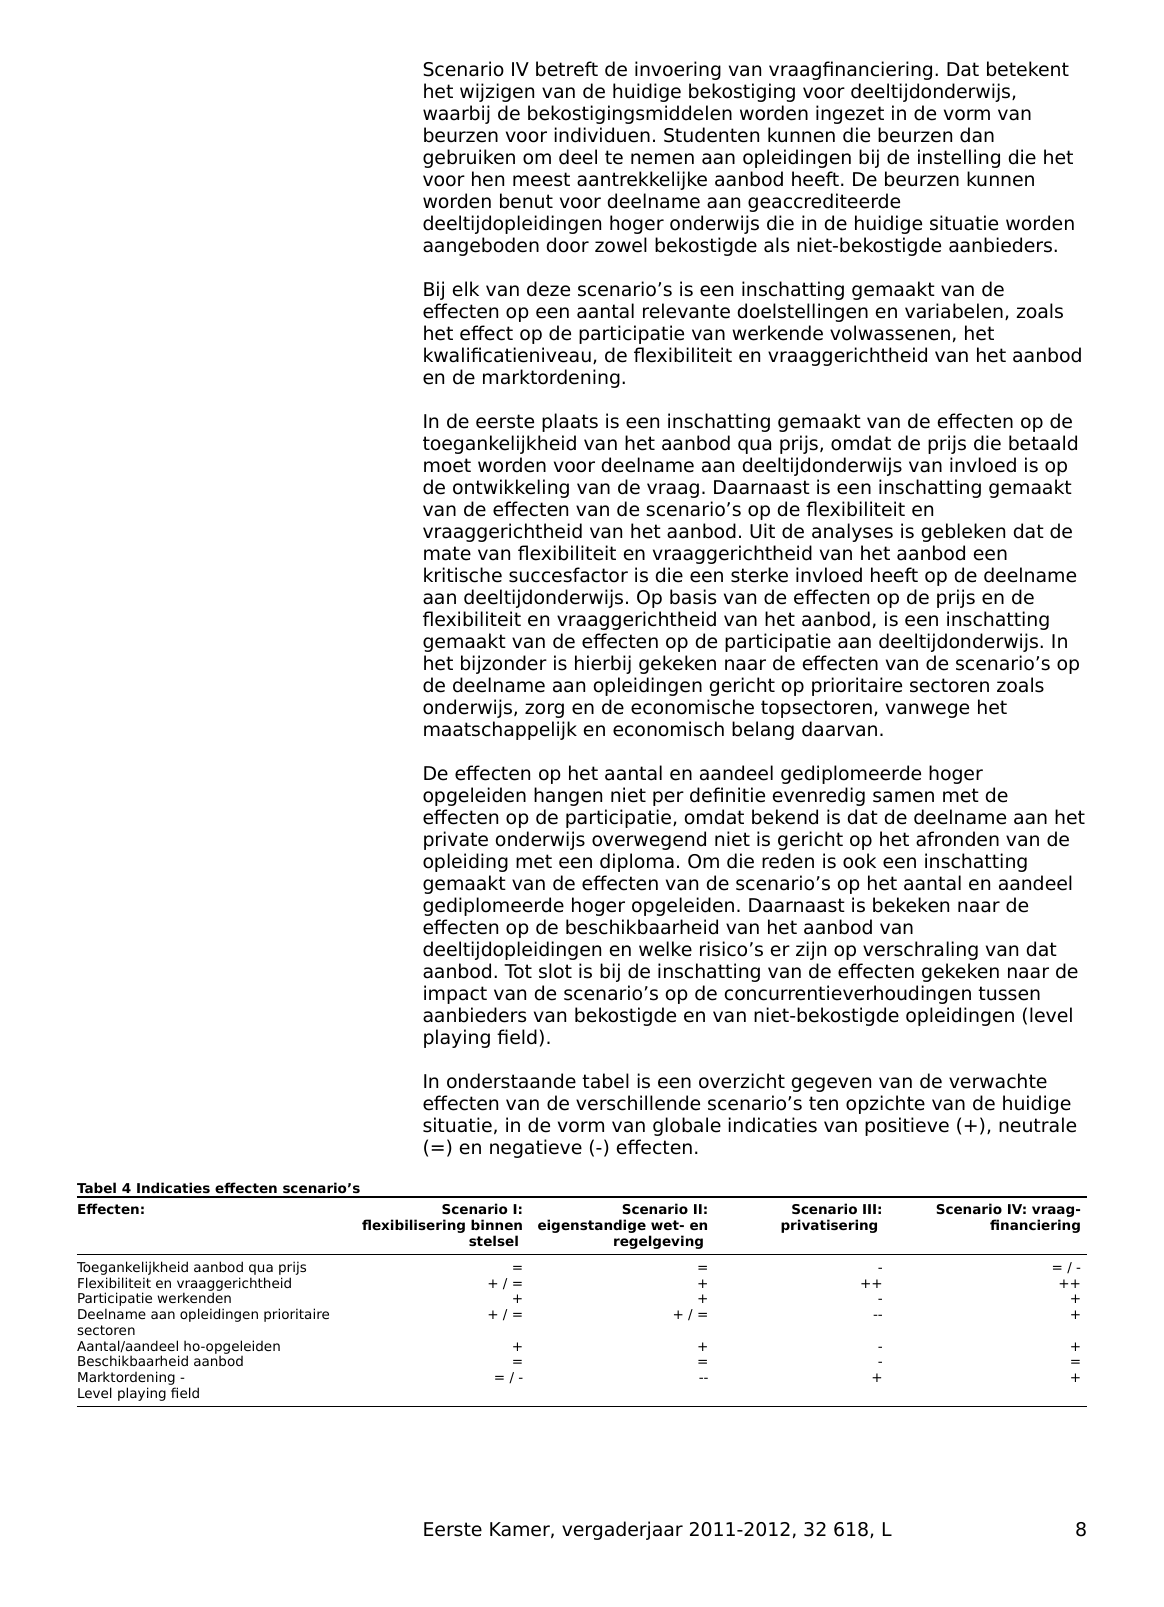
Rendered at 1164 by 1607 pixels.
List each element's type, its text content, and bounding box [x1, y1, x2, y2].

table_cell ++ [889, 1276, 1087, 1291]
table_cell Scenario I: flexibilisering binnen stelsel [346, 1198, 529, 1254]
table_cell -- [529, 1370, 714, 1406]
table_cell + [529, 1276, 714, 1291]
table_cell Scenario II: eigenstandige wet- en regelgeving [529, 1198, 714, 1254]
table_cell Beschikbaarheid aanbod [77, 1354, 346, 1370]
table_cell - [714, 1354, 888, 1370]
text Scenario IV betreft de invoering van vraagfinanciering. Dat betekent het wijzigen van de huidige bekostiging voor deeltijdonderwijs, waarbij de bekostigingsmiddelen worden ingezet in de vorm van beurzen voor individuen. Studenten kunnen die beurzen dan gebruiken om deel te nemen aan opleidingen bij de instelling die het voor hen meest aantrekkelijke aanbod heeft. De beurzen kunnen worden benut voor deelname aan geaccrediteerde deeltijdopleidingen hoger onderwijs die in de huidige situatie worden aangeboden door zowel bekostigde als niet-bekostigde aanbieders. [422, 59, 1087, 257]
table_cell - [714, 1255, 888, 1276]
table_cell + [714, 1370, 888, 1406]
table_cell - [714, 1339, 888, 1354]
table_cell Flexibiliteit en vraaggerichtheid [77, 1276, 346, 1291]
table_cell -- [714, 1307, 888, 1338]
table_cell = / - [346, 1370, 529, 1406]
table_cell + [529, 1339, 714, 1354]
table_cell + [889, 1370, 1087, 1406]
table_cell + / = [346, 1276, 529, 1291]
table_cell + [889, 1307, 1087, 1338]
table_cell Scenario IV: vraag-financiering [889, 1198, 1087, 1254]
table_cell + [529, 1291, 714, 1307]
table_cell + [889, 1291, 1087, 1307]
table_cell = [346, 1354, 529, 1370]
table_cell = [889, 1354, 1087, 1370]
table_cell + / = [529, 1307, 714, 1338]
table_cell Participatie werkenden [77, 1291, 346, 1307]
table_cell Aantal/aandeel ho-opgeleiden [77, 1339, 346, 1354]
table_header Tabel 4 Indicaties effecten scenario’s [77, 1181, 1087, 1196]
text Bij elk van deze scenario’s is een inschatting gemaakt van de effecten op een aantal relevante doelstellingen en variabelen, zoals het effect op de participatie van werkende volwassenen, het kwalificatieniveau, de flexibiliteit en vraaggerichtheid van het aanbod en de marktordening. [422, 279, 1087, 389]
text De effecten op het aantal en aandeel gediplomeerde hoger opgeleiden hangen niet per definitie evenredig samen met de effecten op de participatie, omdat bekend is dat de deelname aan het private onderwijs overwegend niet is gericht op het afronden van de opleiding met een diploma. Om die reden is ook een inschatting gemaakt van de effecten van de scenario’s op het aantal en aandeel gediplomeerde hoger opgeleiden. Daarnaast is bekeken naar de effecten op de beschikbaarheid van het aanbod van deeltijdopleidingen en welke risico’s er zijn op verschraling van dat aanbod. Tot slot is bij de inschatting van de effecten gekeken naar de impact van de scenario’s op de concurrentieverhoudingen tussen aanbieders van bekostigde en van niet-bekostigde opleidingen (level playing field). [422, 763, 1087, 1049]
table_cell + [889, 1339, 1087, 1354]
table_cell Effecten: [77, 1198, 346, 1254]
table_cell + [346, 1339, 529, 1354]
table_cell + / = [346, 1307, 529, 1338]
table_cell - [714, 1291, 888, 1307]
text In de eerste plaats is een inschatting gemaakt van de effecten op de toegankelijkheid van het aanbod qua prijs, omdat de prijs die betaald moet worden voor deelname aan deeltijdonderwijs van invloed is op de ontwikkeling van de vraag. Daarnaast is een inschatting gemaakt van de effecten van de scenario’s op de flexibiliteit en vraaggerichtheid van het aanbod. Uit de analyses is gebleken dat de mate van flexibiliteit en vraaggerichtheid van het aanbod een kritische succesfactor is die een sterke invloed heeft op de deelname aan deeltijdonderwijs. Op basis van de effecten op de prijs en de flexibiliteit en vraaggerichtheid van het aanbod, is een inschatting gemaakt van de effecten op de participatie aan deeltijdonderwijs. In het bijzonder is hierbij gekeken naar de effecten van de scenario’s op de deelname aan opleidingen gericht op prioritaire sectoren zoals onderwijs, zorg en de economische topsectoren, vanwege het maatschappelijk en economisch belang daarvan. [422, 411, 1087, 741]
table_cell Toegankelijkheid aanbod qua prijs [77, 1255, 346, 1276]
table_cell = [529, 1255, 714, 1276]
table_cell = / - [889, 1255, 1087, 1276]
table_cell Deelname aan opleidingen prioritaire sectoren [77, 1307, 346, 1338]
table_cell + [346, 1291, 529, 1307]
text In onderstaande tabel is een overzicht gegeven van de verwachte effecten van de verschillende scenario’s ten opzichte van de huidige situatie, in de vorm van globale indicaties van positieve (+), neutrale (=) en negatieve (-) effecten. [422, 1071, 1087, 1159]
table_cell = [529, 1354, 714, 1370]
table_cell Marktordening - Level playing field [77, 1370, 346, 1406]
table_cell = [346, 1255, 529, 1276]
table_cell Scenario III: privatisering [714, 1198, 888, 1254]
table_cell ++ [714, 1276, 888, 1291]
